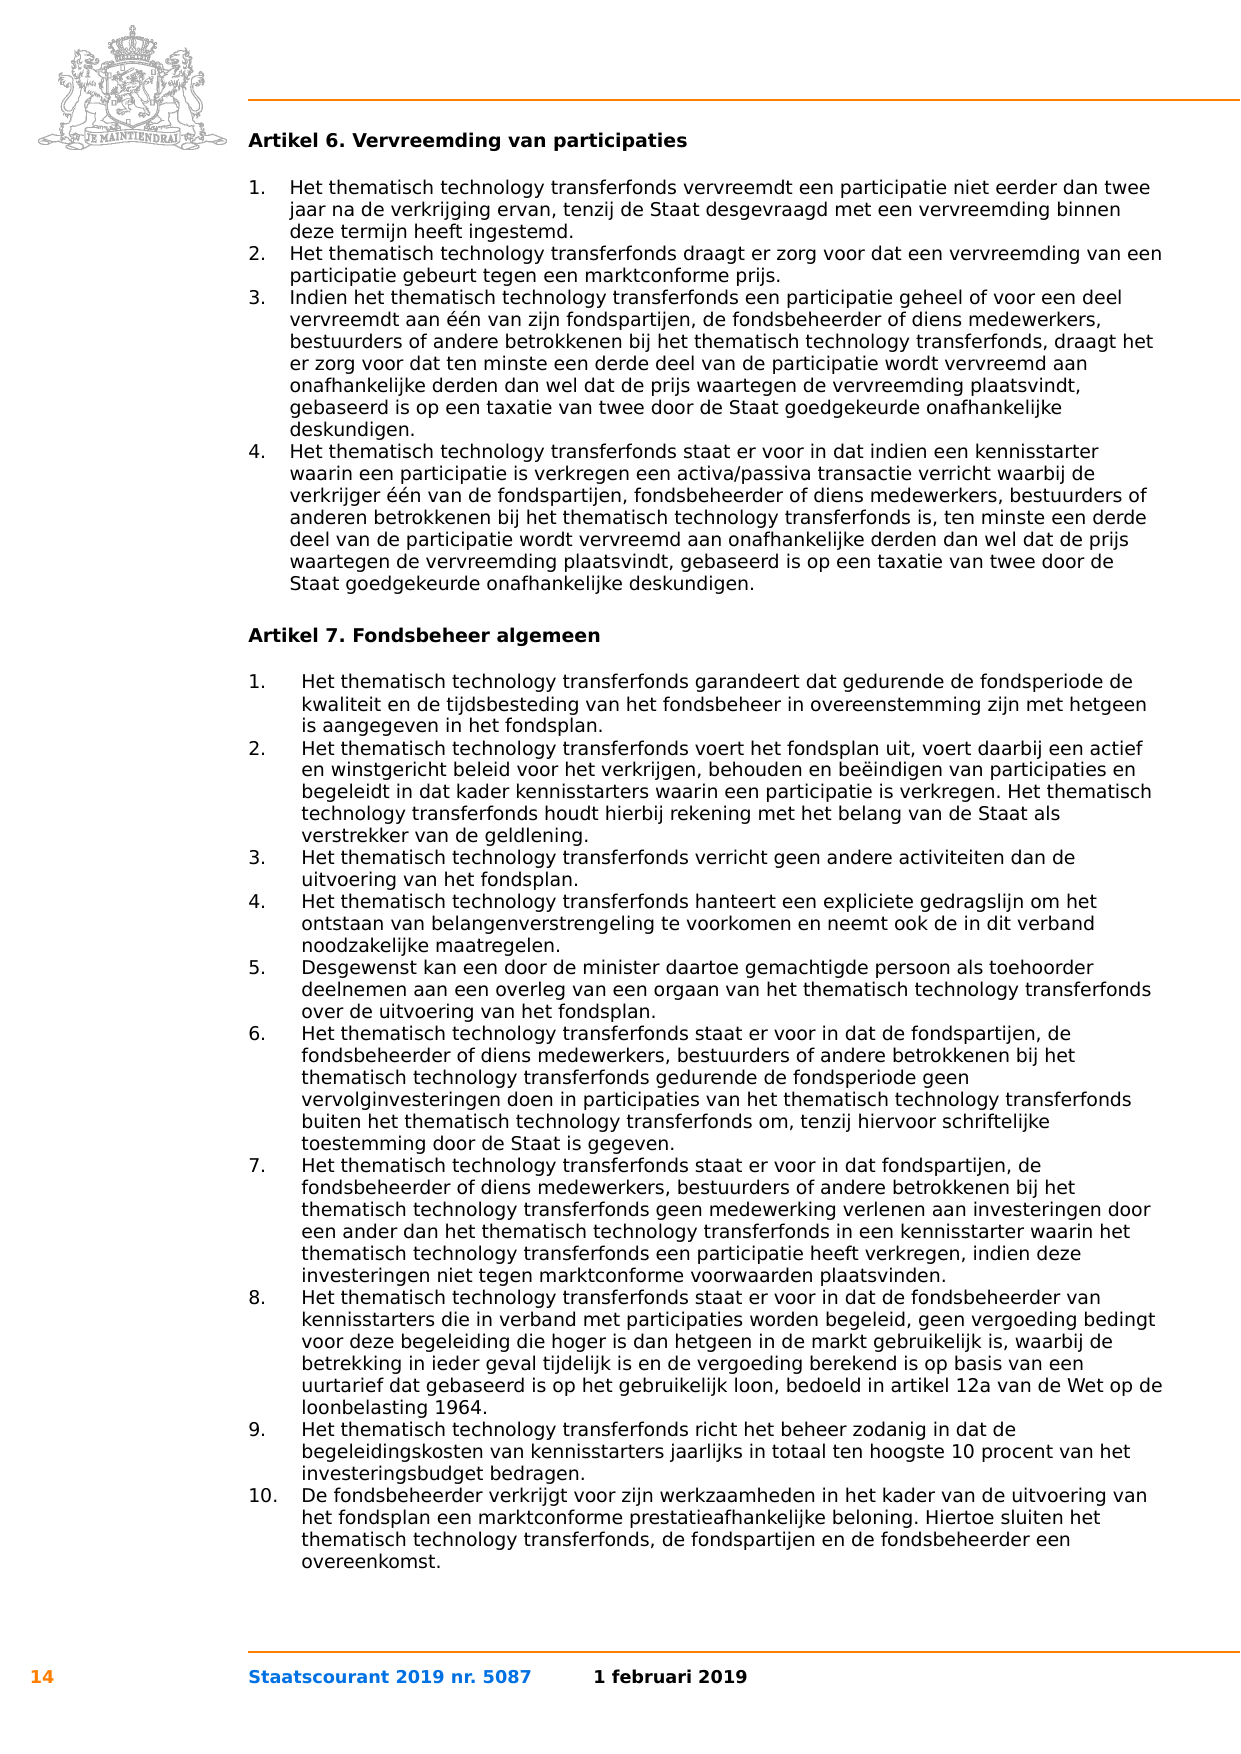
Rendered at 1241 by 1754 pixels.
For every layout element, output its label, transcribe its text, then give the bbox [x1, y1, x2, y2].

text 3. Indien het thematisch technology transferfonds een participatie geheel of voor een deel vervreemdt aan één van zijn fondspartijen, de fondsbeheerder of diens medewerkers, bestuurders of andere betrokkenen bij het thematisch technology transferfonds, draagt het er zorg voor dat ten minste een derde deel van de participatie wordt vervreemd aan onafhankelijke derden dan wel dat de prijs waartegen de vervreemding plaatsvindt, gebaseerd is op een taxatie van twee door de Staat goedgekeurde onafhankelijke deskundigen. [248, 287, 1163, 441]
text 1. Het thematisch technology transferfonds garandeert dat gedurende de fondsperiode de kwaliteit en de tijdsbesteding van het fondsbeheer in overeenstemming zijn met hetgeen is aangegeven in het fondsplan. [248, 671, 1163, 737]
text 2. Het thematisch technology transferfonds draagt er zorg voor dat een vervreemding van een participatie gebeurt tegen een marktconforme prijs. [248, 243, 1163, 287]
text 10. De fondsbeheerder verkrijgt voor zijn werkzaamheden in het kader van de uitvoering van het fondsplan een marktconforme prestatieafhankelijke beloning. Hiertoe sluiten het thematisch technology transferfonds, de fondspartijen en de fondsbeheerder een overeenkomst. [248, 1485, 1163, 1573]
text 8. Het thematisch technology transferfonds staat er voor in dat de fondsbeheerder van kennisstarters die in verband met participaties worden begeleid, geen vergoeding bedingt voor deze begeleiding die hoger is dan hetgeen in de markt gebruikelijk is, waarbij de betrekking in ieder geval tijdelijk is en de vergoeding berekend is op basis van een uurtarief dat gebaseerd is op het gebruikelijk loon, bedoeld in artikel 12a van de Wet op de loonbelasting 1964. [248, 1287, 1163, 1419]
text 3. Het thematisch technology transferfonds verricht geen andere activiteiten dan de uitvoering van het fondsplan. [248, 847, 1163, 891]
text 4. Het thematisch technology transferfonds staat er voor in dat indien een kennisstarter waarin een participatie is verkregen een activa/passiva transactie verricht waarbij de verkrijger één van de fondspartijen, fondsbeheerder of diens medewerkers, bestuurders of anderen betrokkenen bij het thematisch technology transferfonds is, ten minste een derde deel van de participatie wordt vervreemd aan onafhankelijke derden dan wel dat de prijs waartegen de vervreemding plaatsvindt, gebaseerd is op een taxatie van twee door de Staat goedgekeurde onafhankelijke deskundigen. [248, 441, 1163, 594]
text 1. Het thematisch technology transferfonds vervreemdt een participatie niet eerder dan twee jaar na de verkrijging ervan, tenzij de Staat desgevraagd met een vervreemding binnen deze termijn heeft ingestemd. [248, 177, 1163, 243]
text 6. Het thematisch technology transferfonds staat er voor in dat de fondspartijen, de fondsbeheerder of diens medewerkers, bestuurders of andere betrokkenen bij het thematisch technology transferfonds gedurende de fondsperiode geen vervolginvesteringen doen in participaties van het thematisch technology transferfonds buiten het thematisch technology transferfonds om, tenzij hiervoor schriftelijke toestemming door de Staat is gegeven. [248, 1023, 1163, 1155]
subtitle Artikel 7. Fondsbeheer algemeen [248, 624, 1163, 646]
subtitle Artikel 6. Vervreemding van participaties [248, 130, 1163, 152]
text 2. Het thematisch technology transferfonds voert het fondsplan uit, voert daarbij een actief en winstgericht beleid voor het verkrijgen, behouden en beëindigen van participaties en begeleidt in dat kader kennisstarters waarin een participatie is verkregen. Het thematisch technology transferfonds houdt hierbij rekening met het belang van de Staat als verstrekker van de geldlening. [248, 737, 1163, 847]
text 5. Desgewenst kan een door de minister daartoe gemachtigde persoon als toehoorder deelnemen aan een overleg van een orgaan van het thematisch technology transferfonds over de uitvoering van het fondsplan. [248, 957, 1163, 1023]
text 7. Het thematisch technology transferfonds staat er voor in dat fondspartijen, de fondsbeheerder of diens medewerkers, bestuurders of andere betrokkenen bij het thematisch technology transferfonds geen medewerking verlenen aan investeringen door een ander dan het thematisch technology transferfonds in een kennisstarter waarin het thematisch technology transferfonds een participatie heeft verkregen, indien deze investeringen niet tegen marktconforme voorwaarden plaatsvinden. [248, 1155, 1163, 1287]
picture [38, 25, 227, 150]
text 9. Het thematisch technology transferfonds richt het beheer zodanig in dat de begeleidingskosten van kennisstarters jaarlijks in totaal ten hoogste 10 procent van het investeringsbudget bedragen. [248, 1419, 1163, 1485]
text 4. Het thematisch technology transferfonds hanteert een expliciete gedragslijn om het ontstaan van belangenverstrengeling te voorkomen en neemt ook de in dit verband noodzakelijke maatregelen. [248, 891, 1163, 957]
